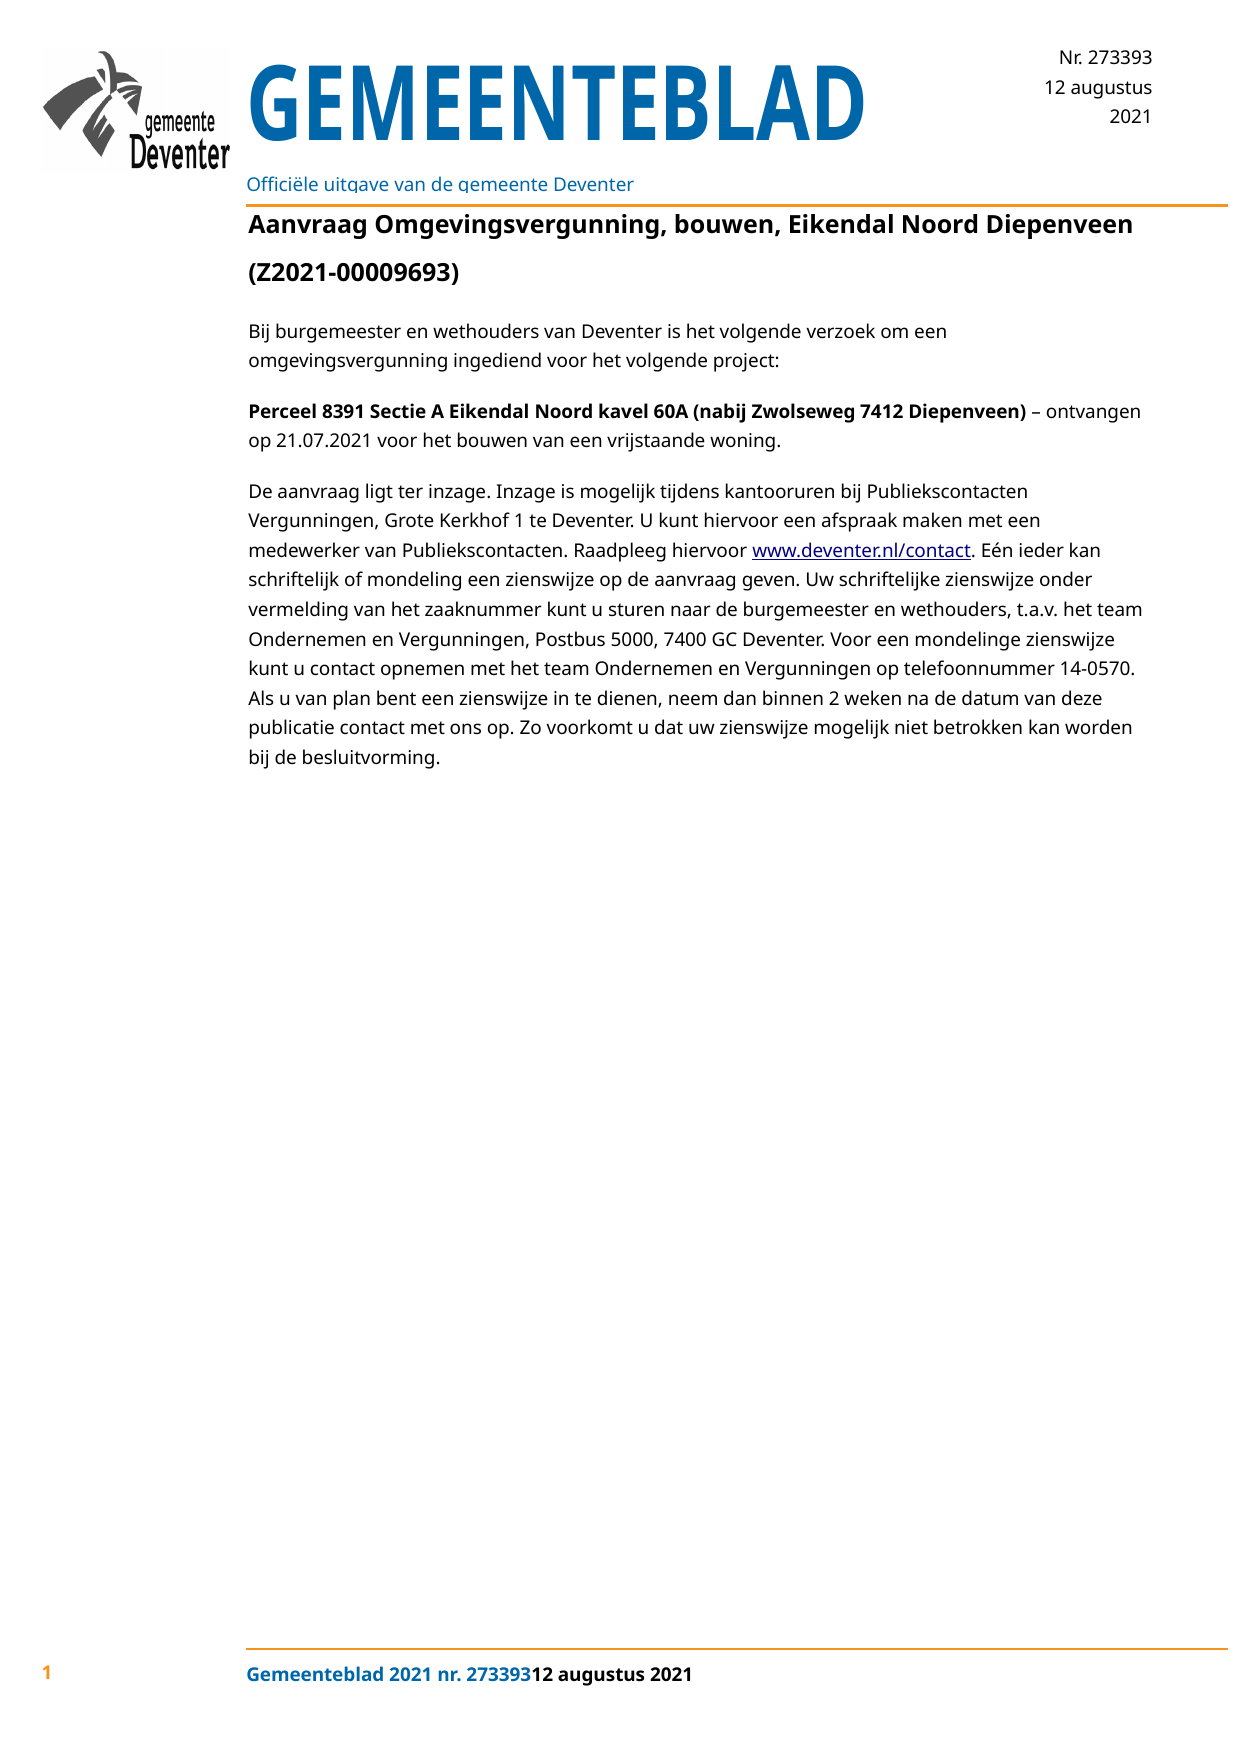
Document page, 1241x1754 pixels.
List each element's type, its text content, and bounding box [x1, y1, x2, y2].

text Perceel 8391 Sectie A Eikendal Noord kavel 60A (nabij Zwolseweg 7412 Diepenveen) – ontvangen op 21.07.2021 voor het bouwen van een vrijstaande woning. [248, 398, 1152, 453]
picture [41, 47, 231, 172]
text Aanvraag Omgevingsvergunning, bouwen, Eikendal Noord Diepenveen (Z2021-00009693) [248, 207, 1152, 288]
text Bij burgemeester en wethouders van Deventer is het volgende verzoek om een omgevingsvergunning ingediend voor het volgende project: [248, 318, 1152, 373]
text De aanvraag ligt ter inzage. Inzage is mogelijk tijdens kantooruren bij Publiekscontacten Vergunningen, Grote Kerkhof 1 te Deventer. U kunt hiervoor een afspraak maken met een medewerker van Publiekscontacten. Raadpleeg hiervoor www.deventer.nl/contact. Eén ieder kan schriftelijk of mondeling een zienswijze op de aanvraag geven. Uw schriftelijke zienswijze onder vermelding van het zaaknummer kunt u sturen naar de burgemeester en wethouders, t.a.v. het team Ondernemen en Vergunningen, Postbus 5000, 7400 GC Deventer. Voor een mondelinge zienswijze kunt u contact opnemen met het team Ondernemen en Vergunningen op telefoonnummer 14-0570. Als u van plan bent een zienswijze in te dienen, neem dan binnen 2 weken na de datum van deze publicatie contact met ons op. Zo voorkomt u dat uw zienswijze mogelijk niet betrokken kan worden bij de besluitvorming. [248, 478, 1152, 770]
